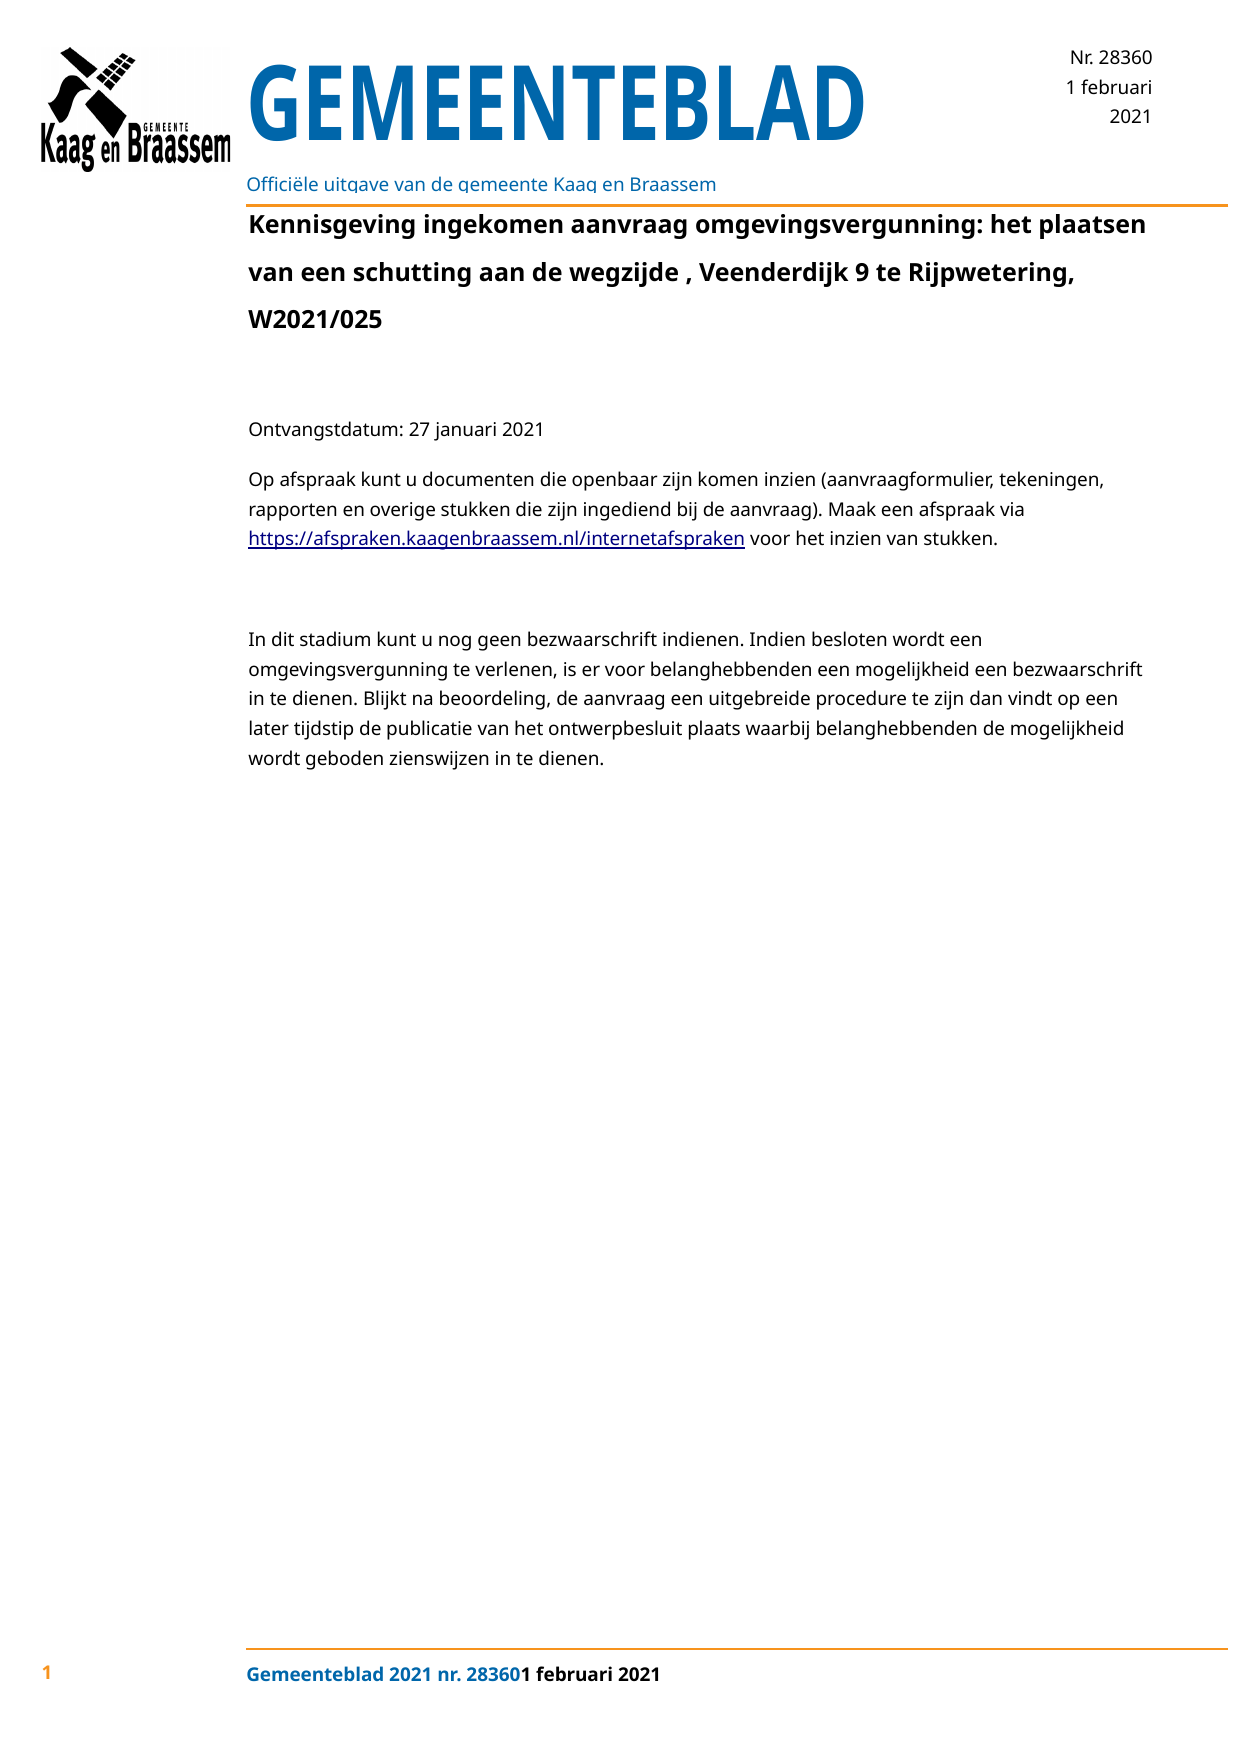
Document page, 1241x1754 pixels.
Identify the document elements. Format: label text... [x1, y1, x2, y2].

picture [41, 47, 231, 172]
text Op afspraak kunt u documenten die openbaar zijn komen inzien (aanvraagformulier, tekeningen, rapporten en overige stukken die zijn ingediend bij de aanvraag). Maak een afspraak via https://afspraken.kaagenbraassem.nl/internetafspraken voor het inzien van stukken. [248, 466, 1152, 551]
text In dit stadium kunt u nog geen bezwaarschrift indienen. Indien besloten wordt een omgevingsvergunning te verlenen, is er voor belanghebbenden een mogelijkheid een bezwaarschrift in te dienen. Blijkt na beoordeling, de aanvraag een uitgebreide procedure te zijn dan vindt op een later tijdstip de publicatie van het ontwerpbesluit plaats waarbij belanghebbenden de mogelijkheid wordt geboden zienswijzen in te dienen. [248, 626, 1152, 770]
text Kennisgeving ingekomen aanvraag omgevingsvergunning: het plaatsen van een schutting aan de wegzijde , Veenderdijk 9 te Rijpwetering, W2021/025 [248, 207, 1152, 336]
text Ontvangstdatum: 27 januari 2021 [248, 416, 1152, 442]
